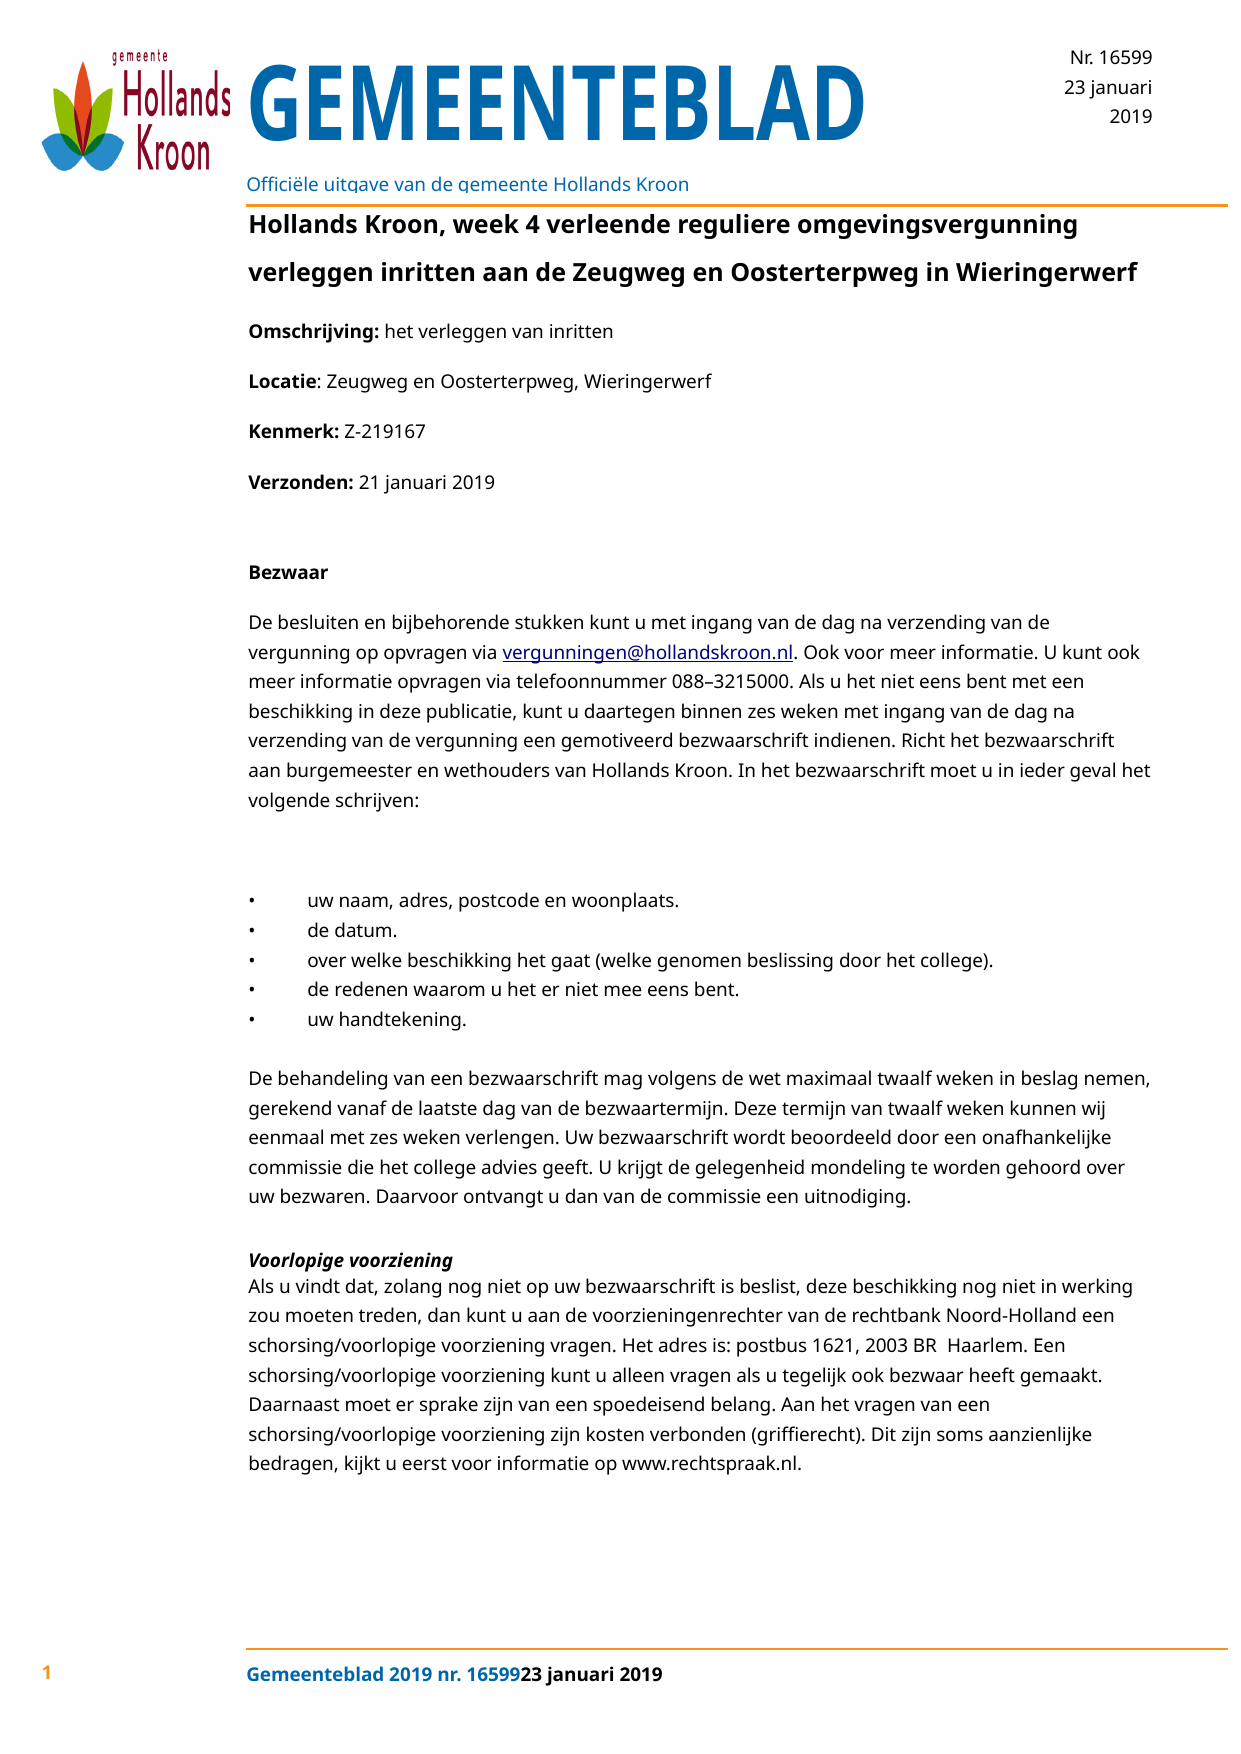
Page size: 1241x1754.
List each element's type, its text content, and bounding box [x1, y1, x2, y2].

list uw handtekening. [248, 1006, 1152, 1032]
text Bezwaar [248, 559, 1152, 584]
list uw naam, adres, postcode en woonplaats. [248, 888, 1152, 913]
text Als u vindt dat, zolang nog niet op uw bezwaarschrift is beslist, deze beschikking nog niet in werking zou moeten treden, dan kunt u aan de voorzieningenrechter van de rechtbank Noord-Holland een schorsing/voorlopige voorziening vragen. Het adres is: postbus 1621, 2003 BR Haarlem. Een schorsing/voorlopige voorziening kunt u alleen vragen als u tegelijk ook bezwaar heeft gemaakt. Daarnaast moet er sprake zijn van een spoedeisend belang. Aan het vragen van een schorsing/voorlopige voorziening zijn kosten verbonden (griffierecht). Dit zijn soms aanzienlijke bedragen, kijkt u eerst voor informatie op www.rechtspraak.nl. [248, 1273, 1152, 1476]
text Omschrijving: het verleggen van inritten [248, 318, 1152, 344]
list over welke beschikking het gaat (welke genomen beslissing door het college). [248, 947, 1152, 972]
picture [41, 47, 231, 172]
text De besluiten en bijbehorende stukken kunt u met ingang van de dag na verzending van de vergunning op opvragen via vergunningen@hollandskroon.nl. Ook voor meer informatie. U kunt ook meer informatie opvragen via telefoonnummer 088–3215000. Als u het niet eens bent met een beschikking in deze publicatie, kunt u daartegen binnen zes weken met ingang van de dag na verzending van de vergunning een gemotiveerd bezwaarschrift indienen. Richt het bezwaarschrift aan burgemeester en wethouders van Hollands Kroon. In het bezwaarschrift moet u in ieder geval het volgende schrijven: [248, 609, 1152, 812]
text Hollands Kroon, week 4 verleende reguliere omgevingsvergunning verleggen inritten aan de Zeugweg en Oosterterpweg in Wieringerwerf [248, 207, 1152, 288]
list de redenen waarom u het er niet mee eens bent. [248, 976, 1152, 1002]
text Kenmerk: Z-219167 [248, 419, 1152, 444]
list de datum. [248, 917, 1152, 943]
text Voorlopige voorziening [248, 1247, 1152, 1273]
text Locatie: Zeugweg en Oosterterpweg, Wieringerwerf [248, 368, 1152, 394]
text De behandeling van een bezwaarschrift mag volgens de wet maximaal twaalf weken in beslag nemen, gerekend vanaf de laatste dag van de bezwaartermijn. Deze termijn van twaalf weken kunnen wij eenmaal met zes weken verlengen. Uw bezwaarschrift wordt beoordeeld door een onafhankelijke commissie die het college advies geeft. U krijgt de gelegenheid mondeling te worden gehoord over uw bezwaren. Daarvoor ontvangt u dan van de commissie een uitnodiging. [248, 1065, 1152, 1209]
text Verzonden: 21 januari 2019 [248, 469, 1152, 495]
